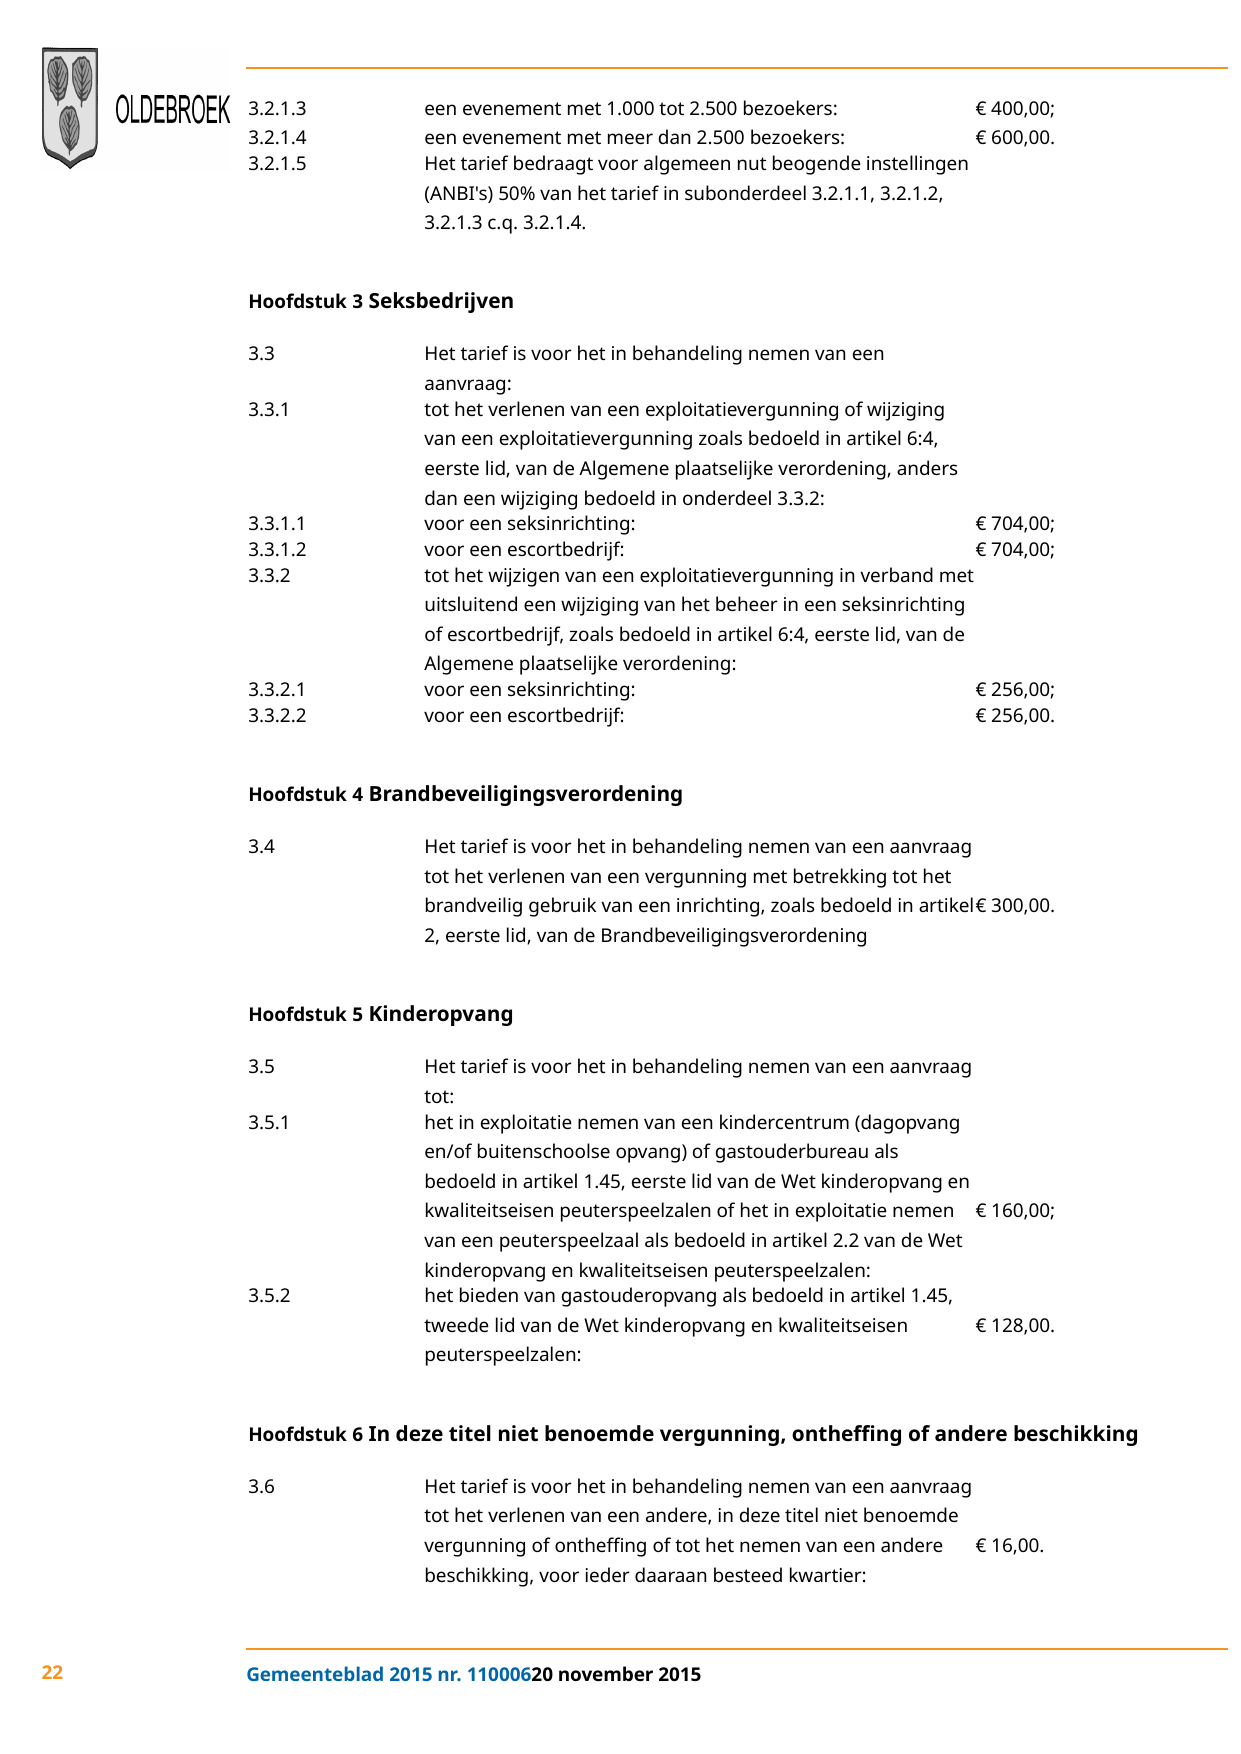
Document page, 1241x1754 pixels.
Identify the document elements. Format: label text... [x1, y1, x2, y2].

table_cell Het tarief bedraagt voor algemeen nut beogende instellingen (ANBI's) 50% van het tarief in subonderdeel 3.2.1.1, 3.2.1.2, 3.2.1.3 c.q. 3.2.1.4. [424, 150, 975, 235]
table_header Het tarief is voor het in behandeling nemen van een aanvraag tot het verlenen van een andere, in deze titel niet benoemde vergunning of ontheffing of tot het nemen van een andere beschikking, voor ieder daaraan besteed kwartier: [424, 1473, 975, 1587]
table_cell [975, 396, 1152, 510]
table_cell 3.3.1 [248, 396, 424, 510]
table_cell € 400,00; € 600,00. [975, 95, 1152, 150]
picture [41, 47, 231, 172]
table_cell voor een seksinrichting: [424, 676, 975, 702]
table_header 3.3 [248, 341, 424, 396]
table_cell 3.5.2 [248, 1283, 424, 1367]
table_cell voor een escortbedrijf: [424, 702, 975, 728]
text Hoofdstuk 3 Seksbedrijven [248, 286, 1152, 315]
table_cell 3.3.1.2 [248, 536, 424, 562]
table_cell het bieden van gastouderopvang als bedoeld in artikel 1.45, tweede lid van de Wet kinderopvang en kwaliteitseisen peuterspeelzalen: [424, 1283, 975, 1367]
table_cell een evenement met 1.000 tot 2.500 bezoekers: een evenement met meer dan 2.500 bezoekers: [424, 95, 975, 150]
text Hoofdstuk 5 Kinderopvang [248, 999, 1152, 1028]
text Hoofdstuk 4 Brandbeveiligingsverordening [248, 779, 1152, 808]
table_cell € 256,00; [975, 676, 1152, 702]
table_cell het in exploitatie nemen van een kindercentrum (dagopvang en/of buitenschoolse opvang) of gastouderbureau als bedoeld in artikel 1.45, eerste lid van de Wet kinderopvang en kwaliteitseisen peuterspeelzalen of het in exploitatie nemen van een peuterspeelzaal als bedoeld in artikel 2.2 van de Wet kinderopvang en kwaliteitseisen peuterspeelzalen: [424, 1109, 975, 1282]
table_cell € 256,00. [975, 702, 1152, 728]
table_cell 3.5.1 [248, 1109, 424, 1282]
table_cell € 704,00; [975, 510, 1152, 536]
table_cell 3.3.1.1 [248, 510, 424, 536]
table_cell € 128,00. [975, 1283, 1152, 1367]
table_header Het tarief is voor het in behandeling nemen van een aanvraag: [424, 341, 975, 396]
table_header Het tarief is voor het in behandeling nemen van een aanvraag tot het verlenen van een vergunning met betrekking tot het brandveilig gebruik van een inrichting, zoals bedoeld in artikel 2, eerste lid, van de Brandbeveiligingsverordening [424, 834, 975, 948]
table_cell tot het wijzigen van een exploitatievergunning in verband met uitsluitend een wijziging van het beheer in een seksinrichting of escortbedrijf, zoals bedoeld in artikel 6:4, eerste lid, van de Algemene plaatselijke verordening: [424, 562, 975, 676]
table_cell 3.2.1.3 3.2.1.4 [248, 95, 424, 150]
table_header 3.5 [248, 1054, 424, 1109]
table_header [975, 341, 1152, 396]
table_header [975, 1054, 1152, 1109]
table_cell 3.2.1.5 [248, 150, 424, 235]
table_cell € 704,00; [975, 536, 1152, 562]
table_header 3.6 [248, 1473, 424, 1587]
table_header 3.4 [248, 834, 424, 948]
table_header € 300,00. [975, 834, 1152, 948]
table_cell € 160,00; [975, 1109, 1152, 1282]
table_cell [975, 562, 1152, 676]
table_cell voor een seksinrichting: [424, 510, 975, 536]
table_cell 3.3.2 [248, 562, 424, 676]
table_header Het tarief is voor het in behandeling nemen van een aanvraag tot: [424, 1054, 975, 1109]
table_cell tot het verlenen van een exploitatievergunning of wijziging van een exploitatievergunning zoals bedoeld in artikel 6:4, eerste lid, van de Algemene plaatselijke verordening, anders dan een wijziging bedoeld in onderdeel 3.3.2: [424, 396, 975, 510]
table_header € 16,00. [975, 1473, 1152, 1587]
table_cell 3.3.2.2 [248, 702, 424, 728]
table_cell 3.3.2.1 [248, 676, 424, 702]
text Hoofdstuk 6 In deze titel niet benoemde vergunning, ontheffing of andere beschikking [248, 1419, 1152, 1447]
table_cell voor een escortbedrijf: [424, 536, 975, 562]
table_cell [975, 150, 1152, 235]
